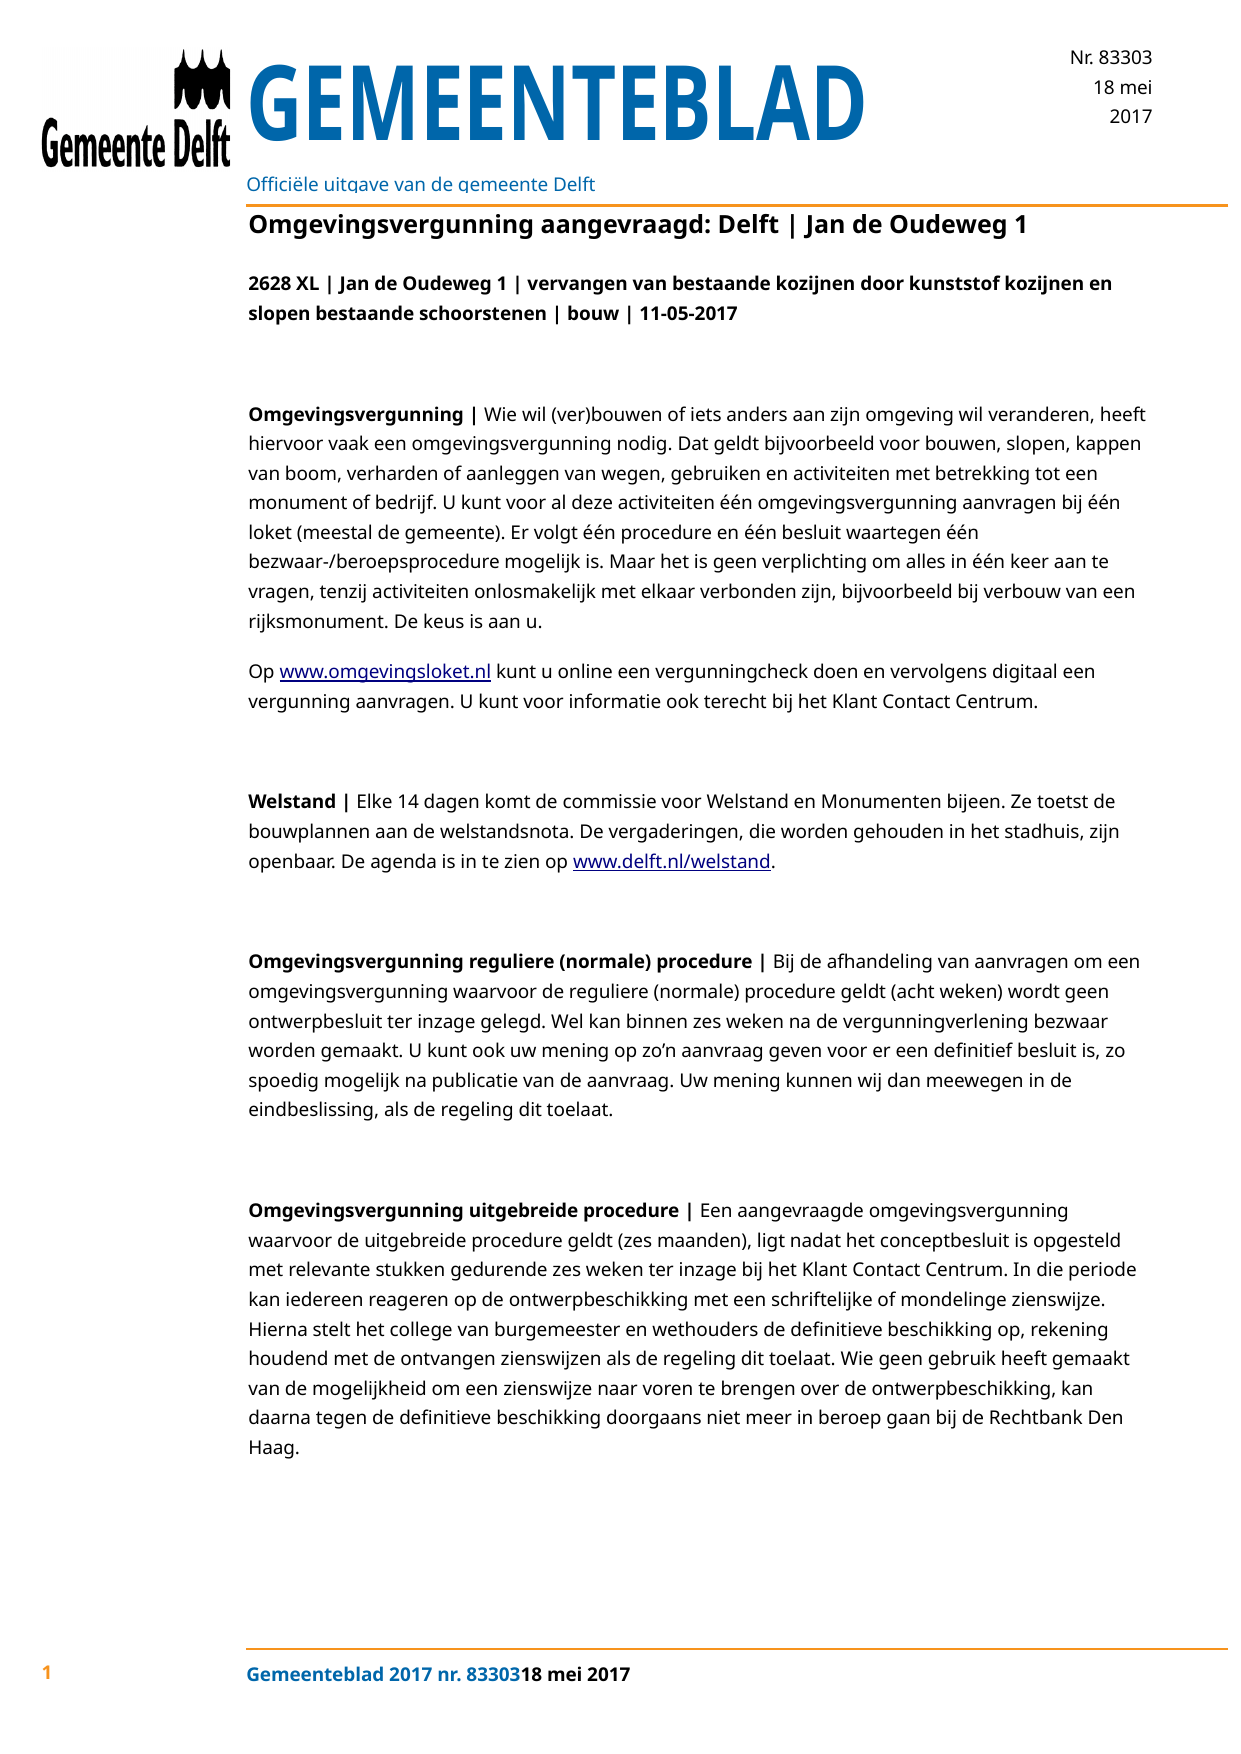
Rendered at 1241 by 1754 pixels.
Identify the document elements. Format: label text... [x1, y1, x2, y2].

text Omgevingsvergunning reguliere (normale) procedure | Bij de afhandeling van aanvragen om een omgevingsvergunning waarvoor de reguliere (normale) procedure geldt (acht weken) wordt geen ontwerpbesluit ter inzage gelegd. Wel kan binnen zes weken na de vergunningverlening bezwaar worden gemaakt. U kunt ook uw mening op zo’n aanvraag geven voor er een definitief besluit is, zo spoedig mogelijk na publicatie van de aanvraag. Uw mening kunnen wij dan meewegen in de eindbeslissing, als de regeling dit toelaat. [248, 949, 1152, 1122]
text Omgevingsvergunning aangevraagd: Delft | Jan de Oudeweg 1 [248, 207, 1152, 241]
text Omgevingsvergunning uitgebreide procedure | Een aangevraagde omgevingsvergunning waarvoor de uitgebreide procedure geldt (zes maanden), ligt nadat het conceptbesluit is opgesteld met relevante stukken gedurende zes weken ter inzage bij het Klant Contact Centrum. In die periode kan iedereen reageren op de ontwerpbeschikking met een schriftelijke of mondelinge zienswijze. Hierna stelt het college van burgemeester en wethouders de definitieve beschikking op, rekening houdend met de ontvangen zienswijzen als de regeling dit toelaat. Wie geen gebruik heeft gemaakt van de mogelijkheid om een zienswijze naar voren te brengen over de ontwerpbeschikking, kan daarna tegen de definitieve beschikking doorgaans niet meer in beroep gaan bij de Rechtbank Den Haag. [248, 1197, 1152, 1460]
text Omgevingsvergunning | Wie wil (ver)bouwen of iets anders aan zijn omgeving wil veranderen, heeft hiervoor vaak een omgevingsvergunning nodig. Dat geldt bijvoorbeeld voor bouwen, slopen, kappen van boom, verharden of aanleggen van wegen, gebruiken en activiteiten met betrekking tot een monument of bedrijf. U kunt voor al deze activiteiten één omgevingsvergunning aanvragen bij één loket (meestal de gemeente). Er volgt één procedure en één besluit waartegen één bezwaar-/beroepsprocedure mogelijk is. Maar het is geen verplichting om alles in één keer aan te vragen, tenzij activiteiten onlosmakelijk met elkaar verbonden zijn, bijvoorbeeld bij verbouw van een rijksmonument. De keus is aan u. [248, 401, 1152, 633]
picture [41, 47, 231, 172]
text 2628 XL | Jan de Oudeweg 1 | vervangen van bestaande kozijnen door kunststof kozijnen en slopen bestaande schoorstenen | bouw | 11-05-2017 [248, 270, 1152, 326]
text Welstand | Elke 14 dagen komt de commissie voor Welstand en Monumenten bijeen. Ze toetst de bouwplannen aan de welstandsnota. De vergaderingen, die worden gehouden in het stadhuis, zijn openbaar. De agenda is in te zien op www.delft.nl/welstand. [248, 789, 1152, 873]
text Op www.omgevingsloket.nl kunt u online een vergunningcheck doen en vervolgens digitaal een vergunning aanvragen. U kunt voor informatie ook terecht bij het Klant Contact Centrum. [248, 658, 1152, 713]
